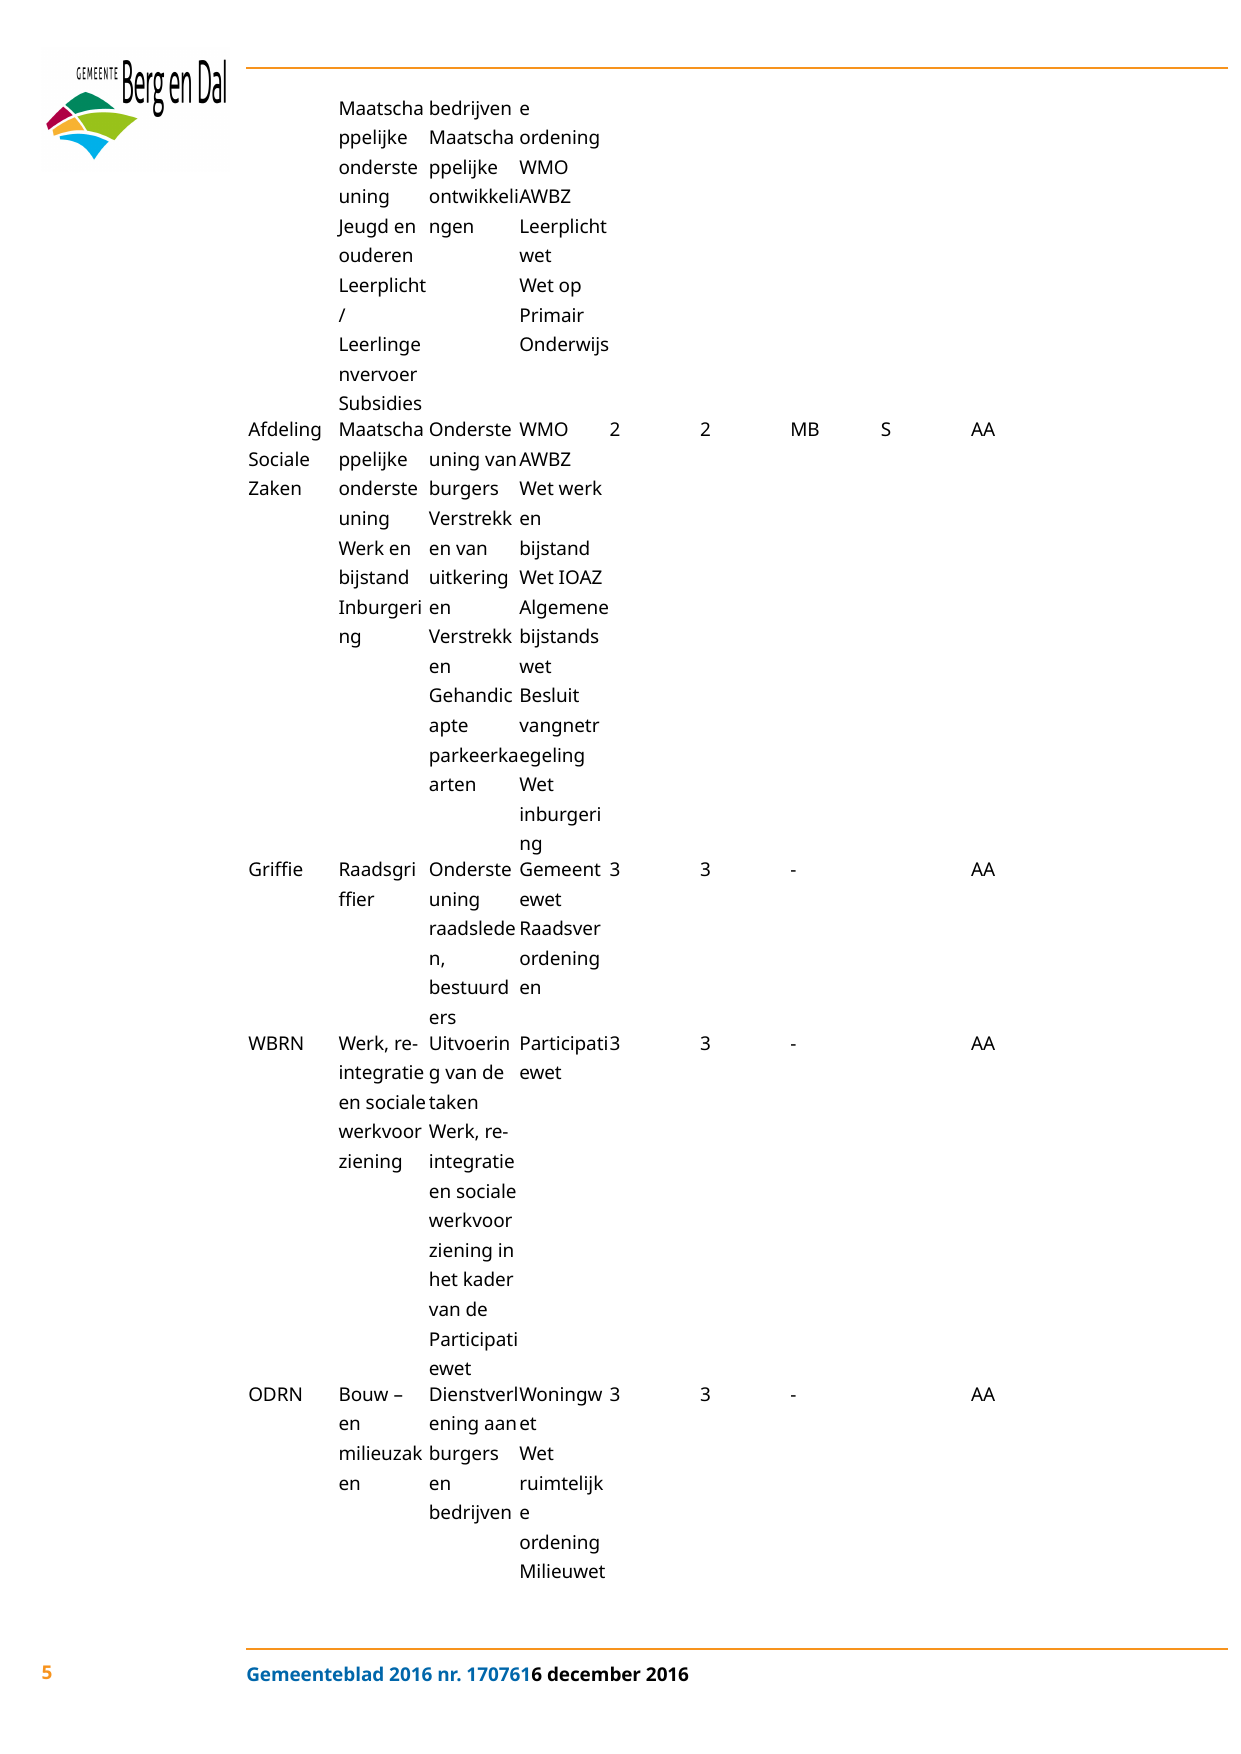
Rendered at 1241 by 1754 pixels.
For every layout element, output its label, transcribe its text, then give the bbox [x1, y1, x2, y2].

table_cell - [790, 1030, 881, 1381]
table_cell [248, 95, 338, 416]
table_cell Bouw – en milieuzaken [338, 1381, 429, 1584]
table_cell AA [971, 1030, 1061, 1381]
table_cell [881, 1030, 971, 1381]
table_cell 3 [700, 856, 790, 1030]
table_cell MB [790, 416, 881, 856]
table_cell [881, 1381, 971, 1584]
table_cell 2 [609, 416, 700, 856]
table_cell Ondersteuning raadsleden, bestuurders [429, 856, 519, 1030]
table_cell 3 [609, 1030, 700, 1381]
table_cell [1061, 95, 1152, 416]
table_cell Woningwet Wet ruimtelijke ordening Milieuwet [519, 1381, 609, 1584]
table_cell [971, 95, 1061, 416]
table_cell 3 [609, 856, 700, 1030]
table_cell [1061, 856, 1152, 1030]
table_cell Werk, re-integratie en sociale werkvoorziening [338, 1030, 429, 1381]
table_cell Maatschappelijke ondersteuning Jeugd en ouderen Leerplicht/Leerlingenvervoer Subsidies [338, 95, 429, 416]
table_cell AA [971, 416, 1061, 856]
table_cell Afdeling Sociale Zaken [248, 416, 338, 856]
table_cell WMO AWBZ Wet werk en bijstand Wet IOAZ Algemene bijstandswet Besluit vangnetregeling Wet inburgering [519, 416, 609, 856]
table_cell AA [971, 1381, 1061, 1584]
table_cell Dienstverlening aan burgers en bedrijven [429, 1381, 519, 1584]
table_cell [700, 95, 790, 416]
table_cell S [881, 416, 971, 856]
table_cell e ordening WMO AWBZ Leerplichtwet Wet op Primair Onderwijs [519, 95, 609, 416]
table_cell 3 [609, 1381, 700, 1584]
table_cell Griffie [248, 856, 338, 1030]
table_cell - [790, 1381, 881, 1584]
table_cell ODRN [248, 1381, 338, 1584]
table_cell Gemeentewet Raadsverordeningen [519, 856, 609, 1030]
table_cell [1061, 1030, 1152, 1381]
table_cell 2 [700, 416, 790, 856]
table_cell Participatiewet [519, 1030, 609, 1381]
table_cell Ondersteuning van burgers Verstrekken van uitkeringen Verstrekken Gehandicapte parkeerkaarten [429, 416, 519, 856]
table_cell - [790, 95, 881, 416]
table_cell AA [971, 856, 1061, 1030]
table_cell [1061, 416, 1152, 856]
table_cell - [790, 856, 881, 1030]
table_cell [881, 856, 971, 1030]
table_cell Raadsgriffier [338, 856, 429, 1030]
table_cell 3 [700, 1030, 790, 1381]
table_cell 3 [700, 1381, 790, 1584]
table_cell WBRN [248, 1030, 338, 1381]
table_cell [1061, 1381, 1152, 1584]
table_cell Uitvoering van de taken Werk, re-integratie en sociale werkvoorziening in het kader van de Participatiewet [429, 1030, 519, 1381]
table_cell Maatschappelijke ondersteuning Werk en bijstand Inburgering [338, 416, 429, 856]
table_cell bedrijven Maatschappelijke ontwikkelingen [429, 95, 519, 416]
picture [41, 47, 231, 172]
table_cell [881, 95, 971, 416]
table_cell [609, 95, 700, 416]
